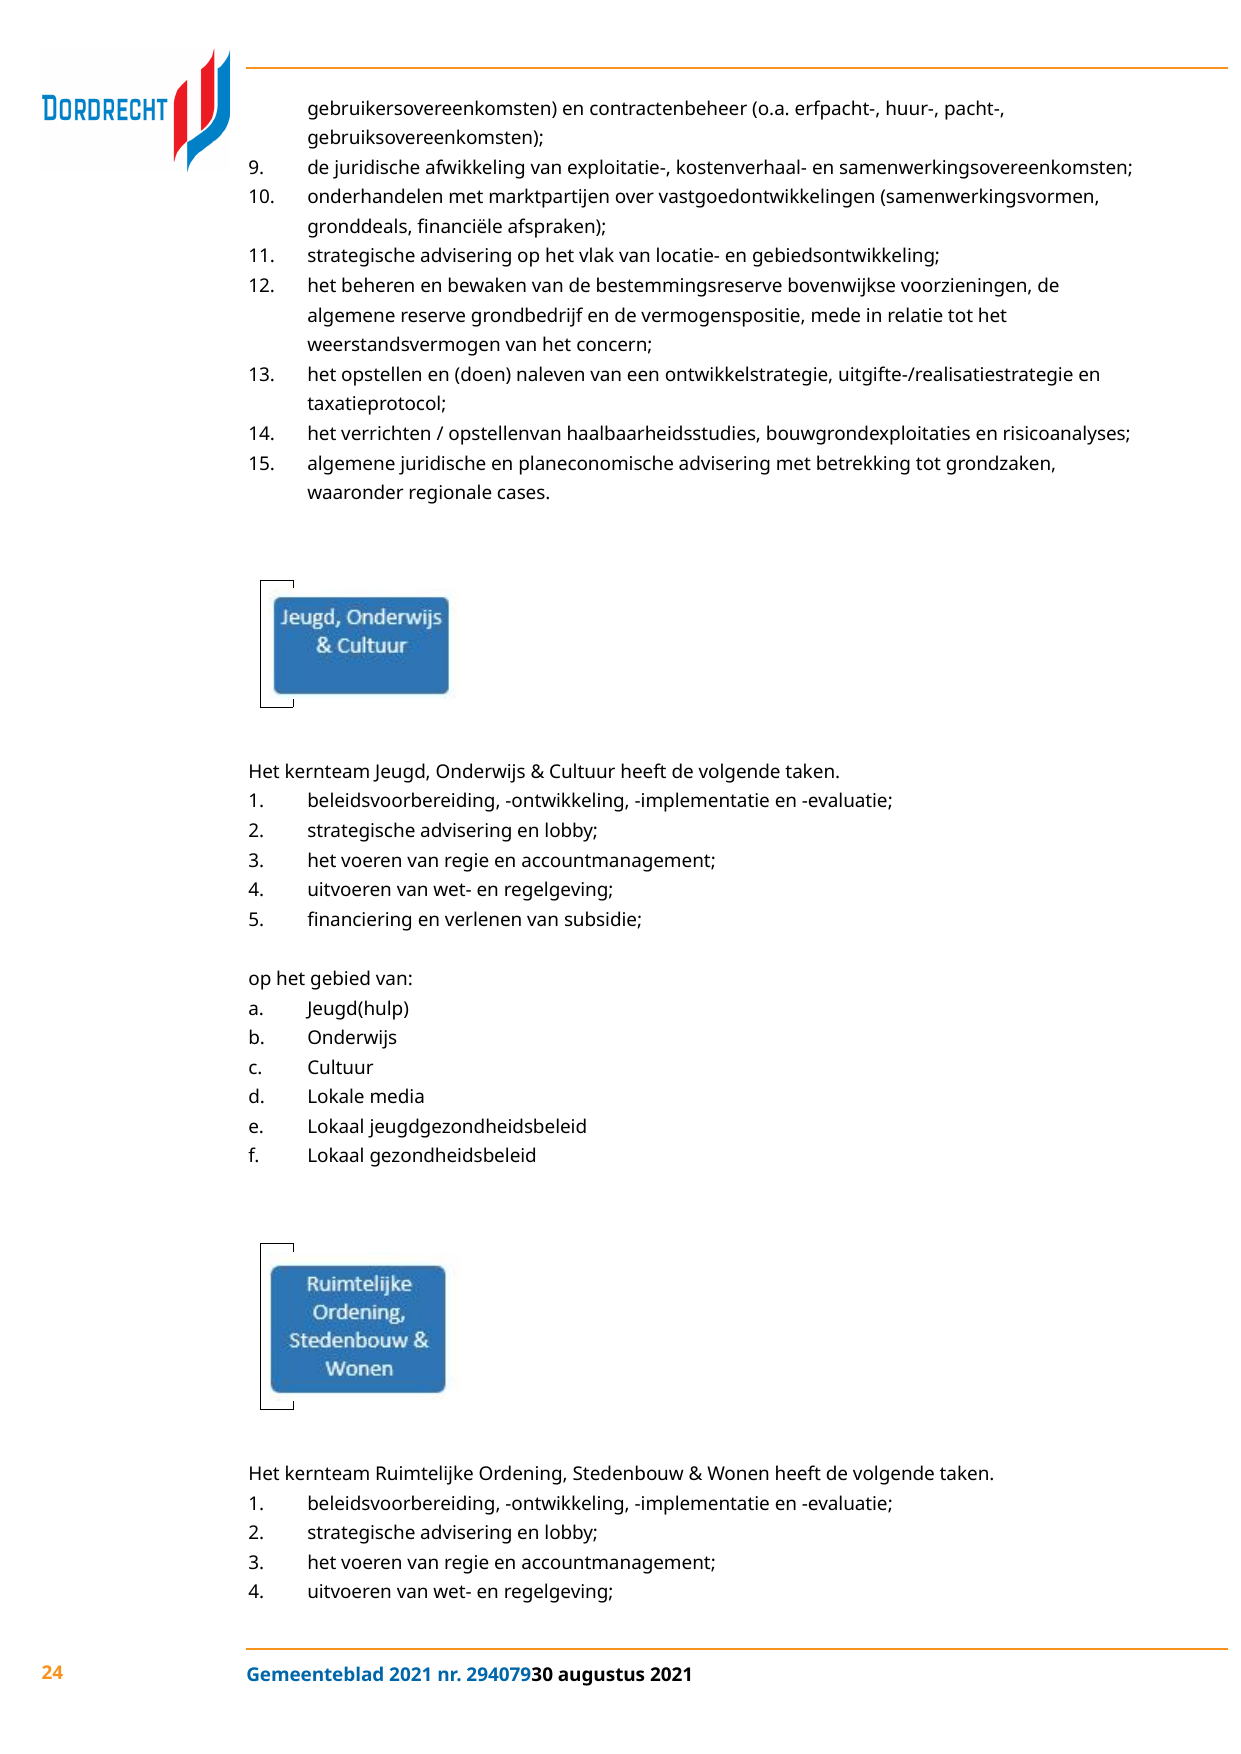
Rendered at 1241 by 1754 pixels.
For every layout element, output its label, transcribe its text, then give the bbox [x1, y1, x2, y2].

picture [268, 588, 460, 699]
text Het kernteam Ruimtelijke Ordening, Stedenbouw & Wonen heeft de volgende taken. [248, 1460, 1152, 1486]
picture [268, 1252, 463, 1401]
list Cultuur [248, 1054, 1152, 1080]
list Lokale media [248, 1083, 1152, 1109]
list het verrichten / opstellenvan haalbaarheidsstudies, bouwgrondexploitaties en risicoanalyses; [248, 420, 1152, 446]
list strategische advisering en lobby; [248, 817, 1152, 843]
list het opstellen en (doen) naleven van een ontwikkelstrategie, uitgifte-/realisatiestrategie en taxatieprotocol; [248, 361, 1152, 416]
list het voeren van regie en accountmanagement; [248, 847, 1152, 873]
list beleidsvoorbereiding, -ontwikkeling, -implementatie en -evaluatie; [248, 1490, 1152, 1516]
list financiering en verlenen van subsidie; [248, 906, 1152, 932]
list uitvoeren van wet- en regelgeving; [248, 876, 1152, 902]
list Jeugd(hulp) [248, 995, 1152, 1021]
list strategische advisering en lobby; [248, 1519, 1152, 1545]
list het voeren van regie en accountmanagement; [248, 1549, 1152, 1575]
list de juridische afwikkeling van exploitatie-, kostenverhaal- en samenwerkingsovereenkomsten; [248, 154, 1152, 180]
list het beheren en bewaken van de bestemmingsreserve bovenwijkse voorzieningen, de algemene reserve grondbedrijf en de vermogenspositie, mede in relatie tot het weerstandsvermogen van het concern; [248, 272, 1152, 357]
list onderhandelen met marktpartijen over vastgoedontwikkelingen (samenwerkingsvormen, gronddeals, financiële afspraken); [248, 183, 1152, 239]
text op het gebied van: [248, 965, 1152, 991]
list gebruikersovereenkomsten) en contractenbeheer (o.a. erfpacht-, huur-, pacht-, gebruiksovereenkomsten); [248, 95, 1152, 150]
text Het kernteam Jeugd, Onderwijs & Cultuur heeft de volgende taken. [248, 758, 1152, 784]
list Lokaal jeugdgezondheidsbeleid [248, 1113, 1152, 1139]
list Lokaal gezondheidsbeleid [248, 1143, 1152, 1168]
list beleidsvoorbereiding, -ontwikkeling, -implementatie en -evaluatie; [248, 788, 1152, 813]
list Onderwijs [248, 1024, 1152, 1050]
list uitvoeren van wet- en regelgeving; [248, 1579, 1152, 1604]
picture [41, 47, 231, 172]
list strategische advisering op het vlak van locatie- en gebiedsontwikkeling; [248, 243, 1152, 268]
list algemene juridische en planeconomische advisering met betrekking tot grondzaken, waaronder regionale cases. [248, 450, 1152, 505]
